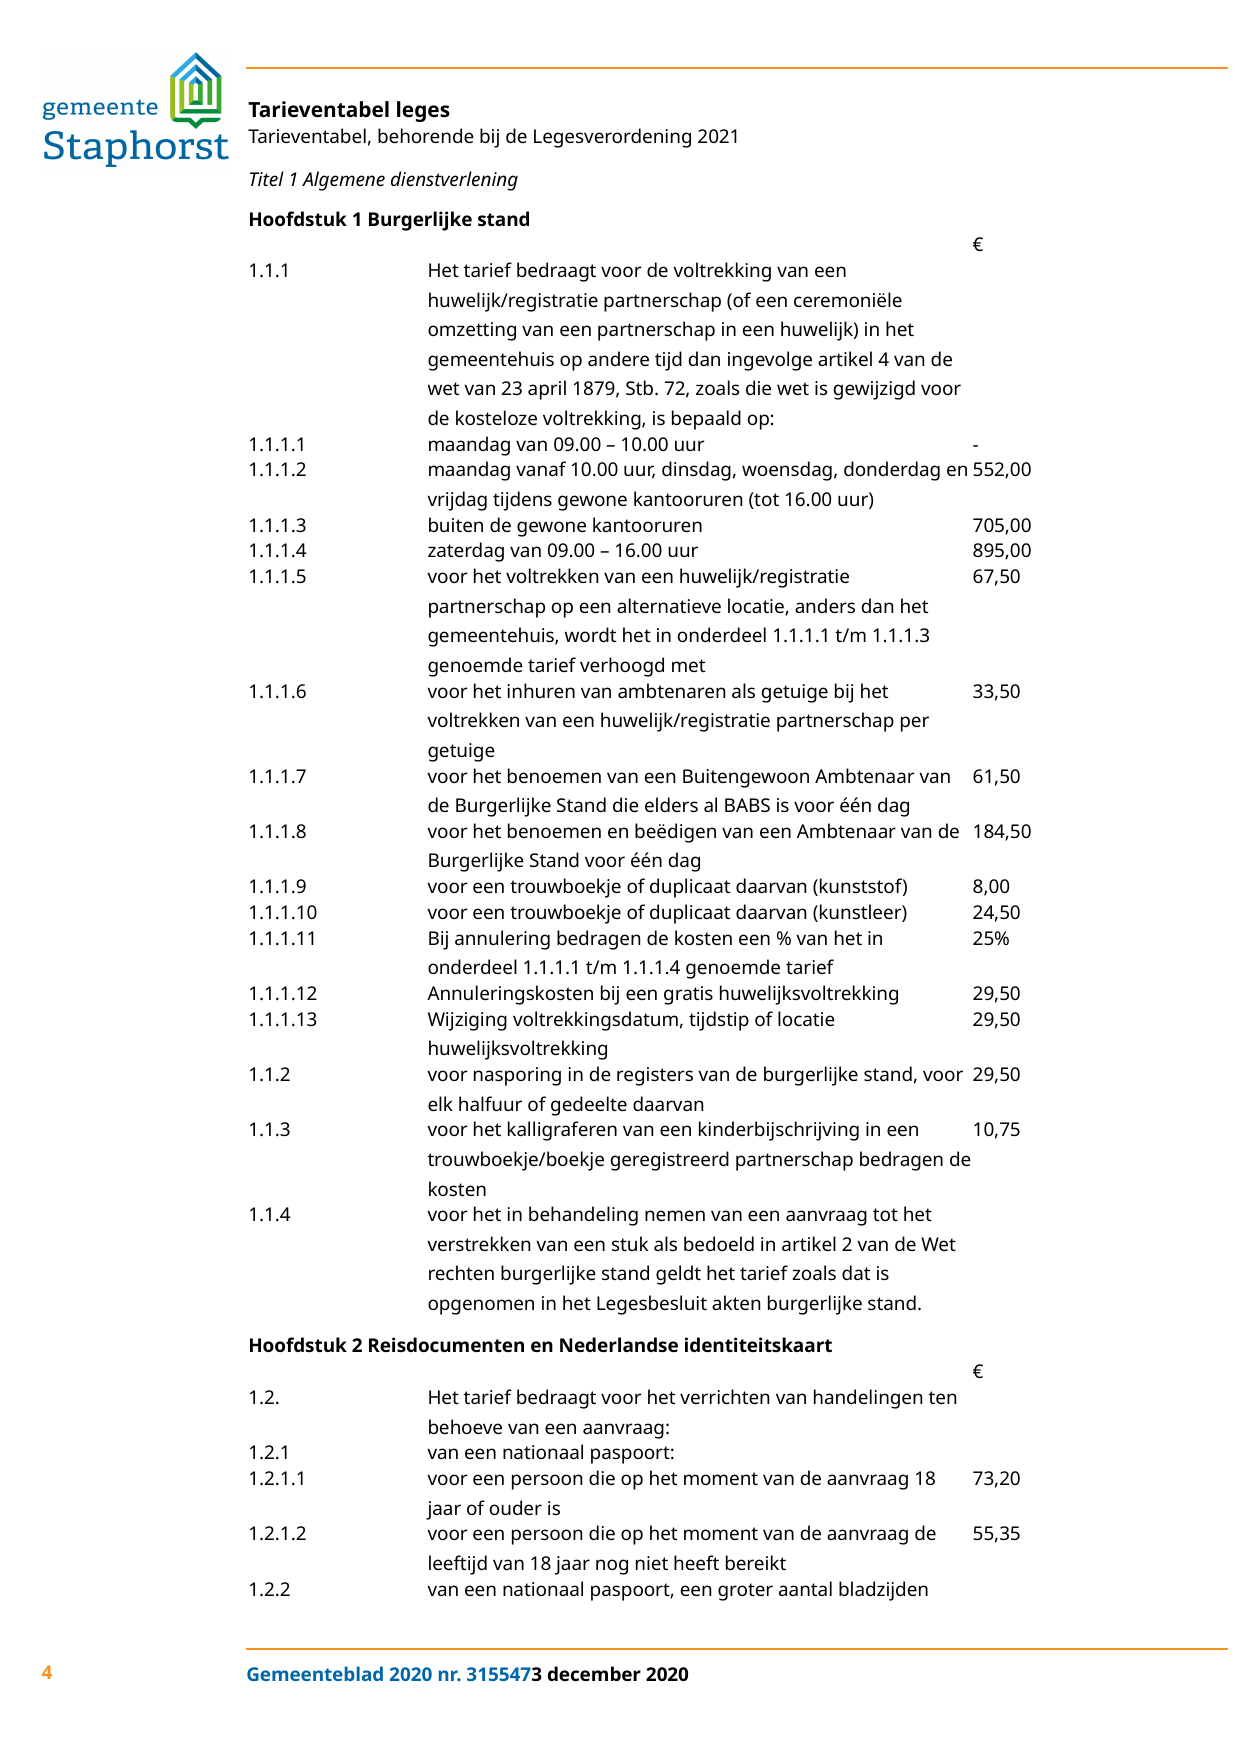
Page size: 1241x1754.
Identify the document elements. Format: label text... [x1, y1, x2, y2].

table_cell 10,75 [973, 1117, 1152, 1201]
table_header [248, 232, 427, 257]
text Hoofdstuk 2 Reisdocumenten en Nederlandse identiteitskaart [248, 1333, 1152, 1358]
table_cell 1.1.1.12 [248, 980, 427, 1006]
table_cell 1.1.1.3 [248, 512, 427, 538]
table_cell 1.1.1.13 [248, 1006, 427, 1061]
table_cell 1.1.1.5 [248, 564, 427, 678]
table_cell 1.1.1.11 [248, 925, 427, 980]
table_cell voor het benoemen en beëdigen van een Ambtenaar van de Burgerlijke Stand voor één dag [427, 818, 972, 873]
table_cell van een nationaal paspoort: [427, 1440, 972, 1465]
picture [41, 47, 231, 172]
table_cell 184,50 [973, 818, 1152, 873]
table_cell voor een trouwboekje of duplicaat daarvan (kunstleer) [427, 899, 972, 925]
table_cell 25% [973, 925, 1152, 980]
table_cell 705,00 [973, 512, 1152, 538]
table_cell - [973, 431, 1152, 457]
table_cell Annuleringskosten bij een gratis huwelijksvoltrekking [427, 980, 972, 1006]
table_cell [973, 1440, 1152, 1465]
table_cell 24,50 [973, 899, 1152, 925]
table_cell 29,50 [973, 1061, 1152, 1117]
table_cell zaterdag van 09.00 – 16.00 uur [427, 538, 972, 563]
table_cell voor het in behandeling nemen van een aanvraag tot het verstrekken van een stuk als bedoeld in artikel 2 van de Wet rechten burgerlijke stand geldt het tarief zoals dat is opgenomen in het Legesbesluit akten burgerlijke stand. [427, 1201, 972, 1316]
table_cell [973, 1384, 1152, 1439]
table_cell voor een persoon die op het moment van de aanvraag de leeftijd van 18 jaar nog niet heeft bereikt [427, 1521, 972, 1576]
table_cell 1.1.1.10 [248, 899, 427, 925]
table_cell voor een trouwboekje of duplicaat daarvan (kunststof) [427, 874, 972, 899]
table_cell 67,50 [973, 564, 1152, 678]
table_cell 29,50 [973, 1006, 1152, 1061]
table_cell 1.1.1.8 [248, 818, 427, 873]
text Hoofdstuk 1 Burgerlijke stand [248, 206, 1152, 231]
table_cell 1.1.1.7 [248, 763, 427, 818]
table_cell 1.2. [248, 1384, 427, 1439]
table_cell Wijziging voltrekkingsdatum, tijdstip of locatie huwelijksvoltrekking [427, 1006, 972, 1061]
table_cell 552,00 [973, 457, 1152, 512]
table_cell 1.2.1.1 [248, 1465, 427, 1521]
table_cell 61,50 [973, 763, 1152, 818]
table_header [427, 1359, 972, 1384]
table_cell [973, 257, 1152, 431]
table_header € [973, 1359, 1152, 1384]
table_cell 1.2.1.2 [248, 1521, 427, 1576]
table_cell 1.1.3 [248, 1117, 427, 1201]
text Tarieventabel, behorende bij de Legesverordening 2021 [248, 123, 1152, 149]
table_cell voor nasporing in de registers van de burgerlijke stand, voor elk halfuur of gedeelte daarvan [427, 1061, 972, 1117]
table_cell 895,00 [973, 538, 1152, 563]
table_cell 1.1.1 [248, 257, 427, 431]
table_cell [973, 1201, 1152, 1316]
table_cell voor het kalligraferen van een kinderbijschrijving in een trouwboekje/boekje geregistreerd partnerschap bedragen de kosten [427, 1117, 972, 1201]
text Titel 1 Algemene dienstverlening [248, 166, 1152, 192]
table_cell 1.1.1.9 [248, 874, 427, 899]
table_cell 1.2.1 [248, 1440, 427, 1465]
table_cell voor het voltrekken van een huwelijk/registratie partnerschap op een alternatieve locatie, anders dan het gemeentehuis, wordt het in onderdeel 1.1.1.1 t/m 1.1.1.3 genoemde tarief verhoogd met [427, 564, 972, 678]
table_cell 33,50 [973, 678, 1152, 763]
table_header € [973, 232, 1152, 257]
table_cell maandag van 09.00 – 10.00 uur [427, 431, 972, 457]
table_cell 73,20 [973, 1465, 1152, 1521]
text Tarieventabel leges [248, 95, 1152, 123]
table_cell 29,50 [973, 980, 1152, 1006]
table_cell voor het benoemen van een Buitengewoon Ambtenaar van de Burgerlijke Stand die elders al BABS is voor één dag [427, 763, 972, 818]
table_cell van een nationaal paspoort, een groter aantal bladzijden [427, 1576, 972, 1602]
table_cell 1.1.1.2 [248, 457, 427, 512]
table_cell [973, 1576, 1152, 1602]
table_cell 1.1.1.4 [248, 538, 427, 563]
table_cell Bij annulering bedragen de kosten een % van het in onderdeel 1.1.1.1 t/m 1.1.1.4 genoemde tarief [427, 925, 972, 980]
table_header [427, 232, 972, 257]
table_cell buiten de gewone kantooruren [427, 512, 972, 538]
table_cell 8,00 [973, 874, 1152, 899]
table_cell voor een persoon die op het moment van de aanvraag 18 jaar of ouder is [427, 1465, 972, 1521]
table_cell 1.2.2 [248, 1576, 427, 1602]
table_cell Het tarief bedraagt voor het verrichten van handelingen ten behoeve van een aanvraag: [427, 1384, 972, 1439]
table_cell Het tarief bedraagt voor de voltrekking van een huwelijk/registratie partnerschap (of een ceremoniële omzetting van een partnerschap in een huwelijk) in het gemeentehuis op andere tijd dan ingevolge artikel 4 van de wet van 23 april 1879, Stb. 72, zoals die wet is gewijzigd voor de kosteloze voltrekking, is bepaald op: [427, 257, 972, 431]
table_cell 55,35 [973, 1521, 1152, 1576]
table_cell 1.1.4 [248, 1201, 427, 1316]
table_cell 1.1.2 [248, 1061, 427, 1117]
table_cell maandag vanaf 10.00 uur, dinsdag, woensdag, donderdag en vrijdag tijdens gewone kantooruren (tot 16.00 uur) [427, 457, 972, 512]
table_cell 1.1.1.1 [248, 431, 427, 457]
table_header [248, 1359, 427, 1384]
table_cell voor het inhuren van ambtenaren als getuige bij het voltrekken van een huwelijk/registratie partnerschap per getuige [427, 678, 972, 763]
table_cell 1.1.1.6 [248, 678, 427, 763]
